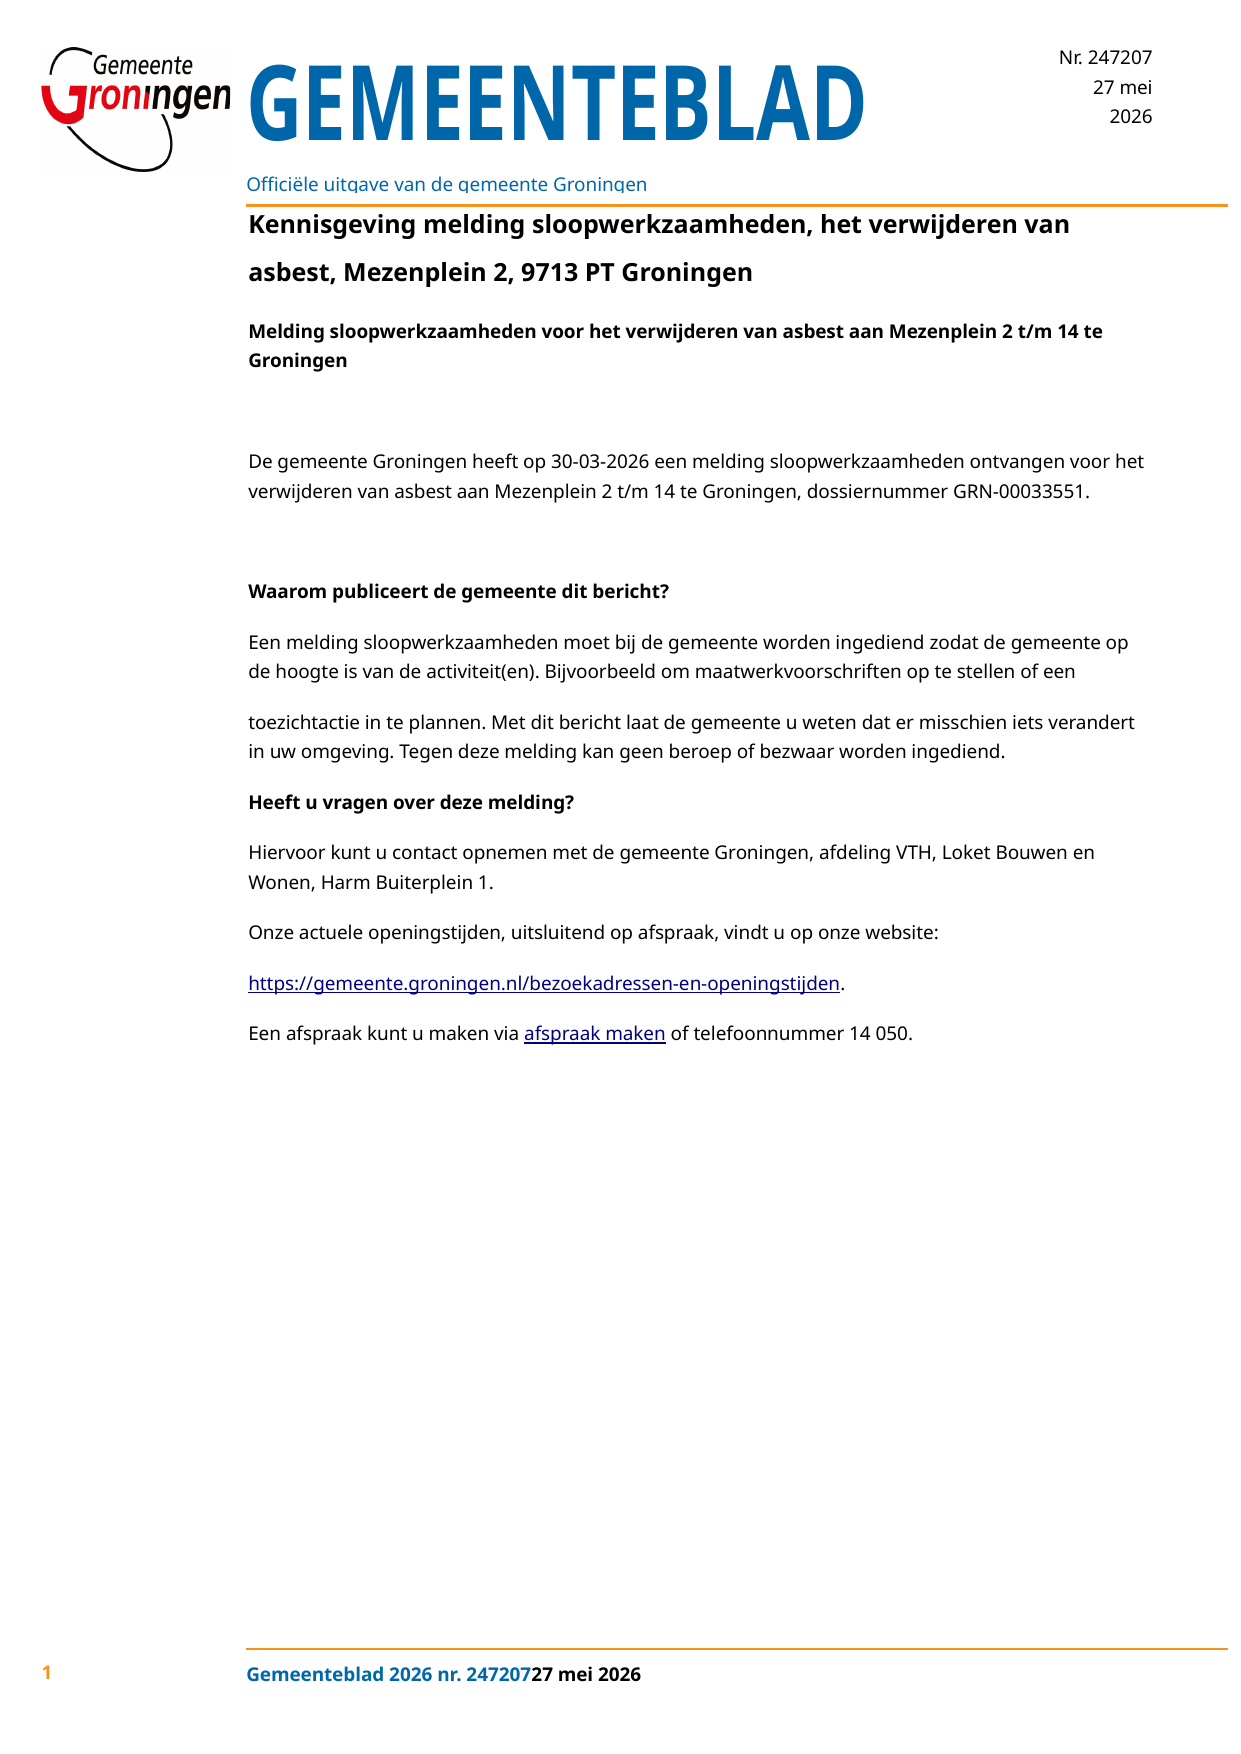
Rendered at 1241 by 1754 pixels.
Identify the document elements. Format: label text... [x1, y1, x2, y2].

text De gemeente Groningen heeft op 30-03-2026 een melding sloopwerkzaamheden ontvangen voor het verwijderen van asbest aan Mezenplein 2 t/m 14 te Groningen, dossiernummer GRN-00033551. [248, 448, 1152, 504]
text Een afspraak kunt u maken via afspraak maken of telefoonnummer 14 050. [248, 1020, 1152, 1046]
text Kennisgeving melding sloopwerkzaamheden, het verwijderen van asbest, Mezenplein 2, 9713 PT Groningen [248, 207, 1152, 288]
text Melding sloopwerkzaamheden voor het verwijderen van asbest aan Mezenplein 2 t/m 14 te Groningen [248, 318, 1152, 373]
text https://gemeente.groningen.nl/bezoekadressen-en-openingstijden. [248, 970, 1152, 996]
text Hiervoor kunt u contact opnemen met de gemeente Groningen, afdeling VTH, Loket Bouwen en Wonen, Harm Buiterplein 1. [248, 839, 1152, 895]
text Heeft u vragen over deze melding? [248, 789, 1152, 815]
text Een melding sloopwerkzaamheden moet bij de gemeente worden ingediend zodat de gemeente op de hoogte is van de activiteit(en). Bijvoorbeeld om maatwerkvoorschriften op te stellen of een [248, 629, 1152, 684]
picture [41, 47, 231, 172]
text Waarom publiceert de gemeente dit bericht? [248, 579, 1152, 604]
text toezichtactie in te plannen. Met dit bericht laat de gemeente u weten dat er misschien iets verandert in uw omgeving. Tegen deze melding kan geen beroep of bezwaar worden ingediend. [248, 709, 1152, 764]
text Onze actuele openingstijden, uitsluitend op afspraak, vindt u op onze website: [248, 919, 1152, 945]
